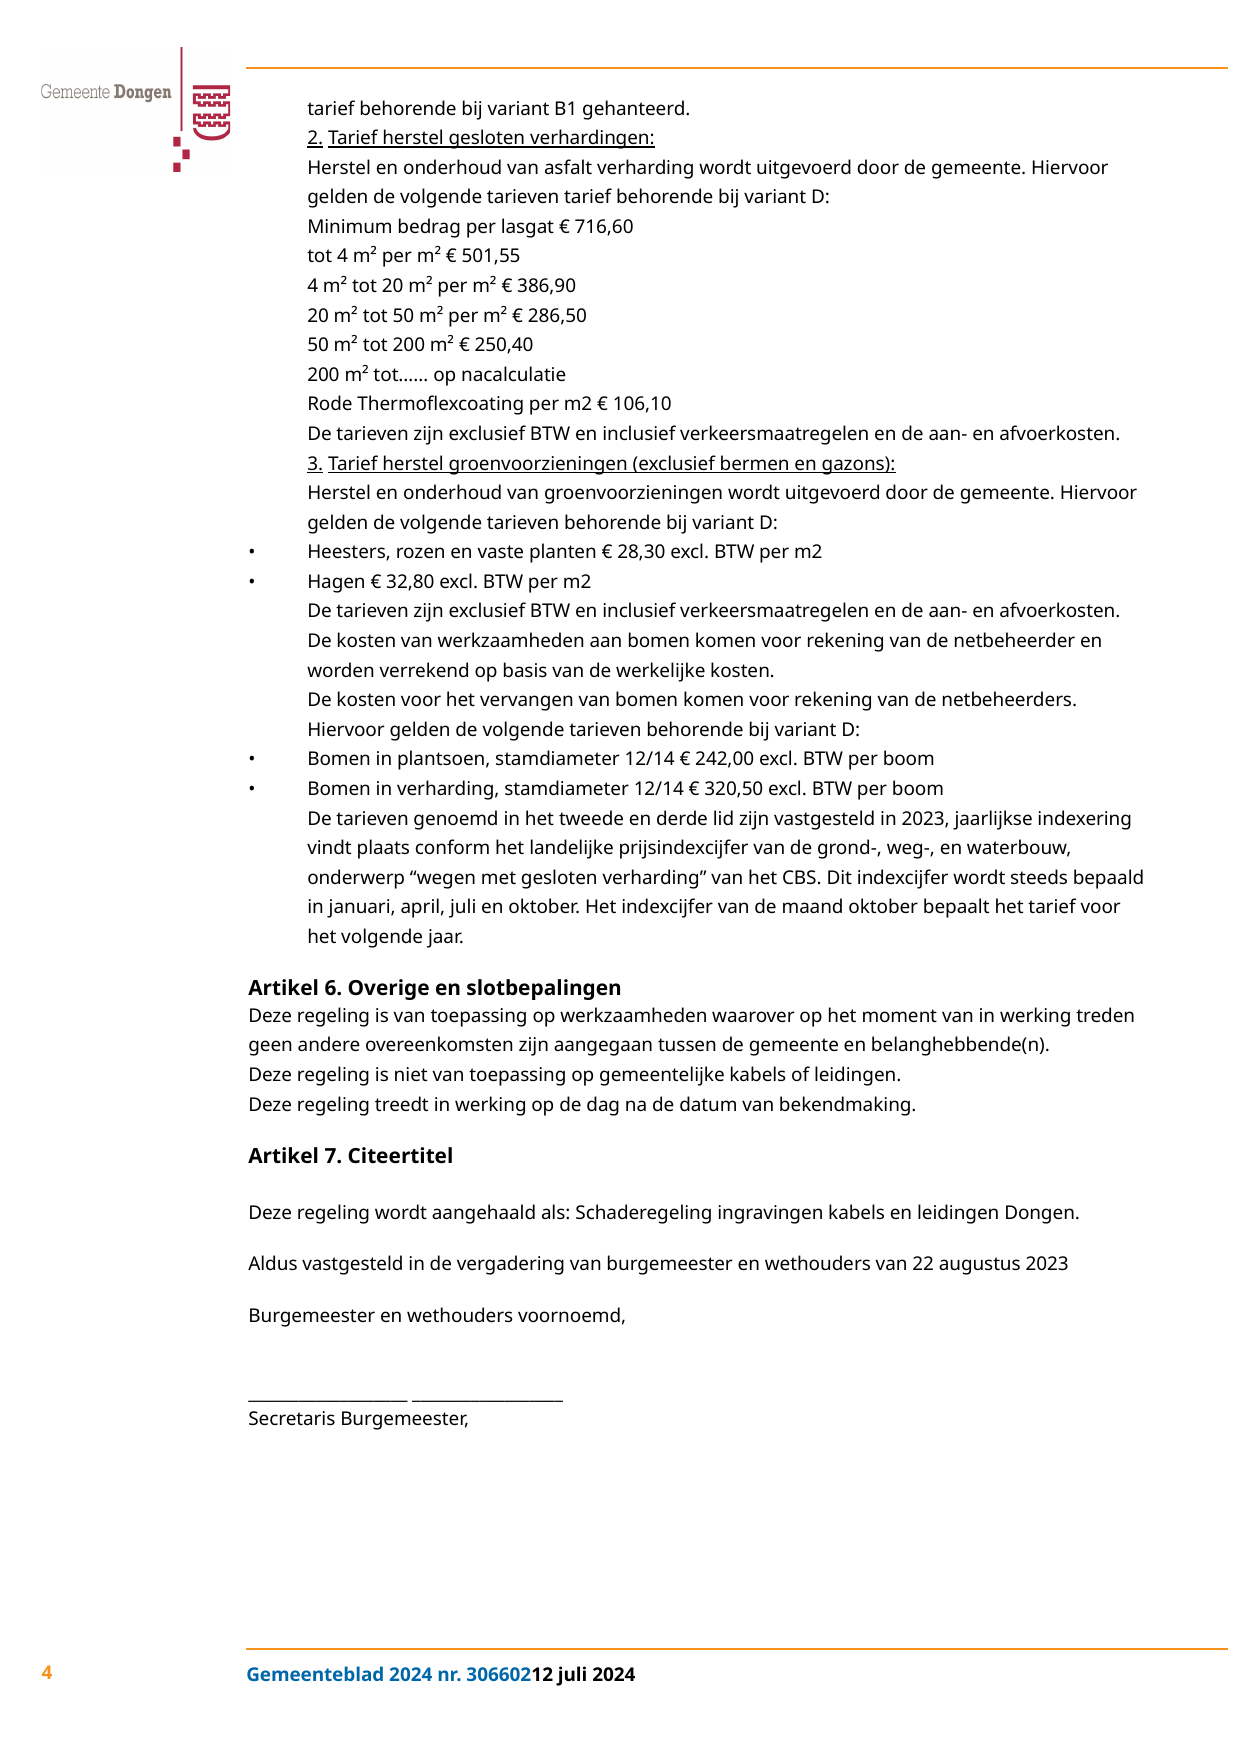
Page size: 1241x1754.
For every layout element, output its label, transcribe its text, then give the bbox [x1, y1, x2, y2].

text Secretaris Burgemeester, [248, 1405, 1152, 1431]
list Herstel en onderhoud van groenvoorzieningen wordt uitgevoerd door de gemeente. Hiervoor gelden de volgende tarieven behorende bij variant D: [248, 479, 1152, 535]
picture [41, 47, 231, 172]
text Deze regeling is niet van toepassing op gemeentelijke kabels of leidingen. [248, 1061, 1152, 1087]
list Minimum bedrag per lasgat € 716,60 [248, 213, 1152, 239]
text Aldus vastgesteld in de vergadering van burgemeester en wethouders van 22 augustus 2023 [248, 1251, 1152, 1276]
list 50 m² tot 200 m² € 250,40 [248, 331, 1152, 357]
list De tarieven genoemd in het tweede en derde lid zijn vastgesteld in 2023, jaarlijkse indexering vindt plaats conform het landelijke prijsindexcijfer van de grond-, weg-, en waterbouw, onderwerp “wegen met gesloten verharding” van het CBS. Dit indexcijfer wordt steeds bepaald in januari, april, juli en oktober. Het indexcijfer van de maand oktober bepaalt het tarief voor het volgende jaar. [248, 805, 1152, 949]
list Hagen € 32,80 excl. BTW per m2 [248, 568, 1152, 594]
list Heesters, rozen en vaste planten € 28,30 excl. BTW per m2 [248, 538, 1152, 564]
list De tarieven zijn exclusief BTW en inclusief verkeersmaatregelen en de aan- en afvoerkosten. [248, 420, 1152, 446]
list Herstel en onderhoud van asfalt verharding wordt uitgevoerd door de gemeente. Hiervoor gelden de volgende tarieven tarief behorende bij variant D: [248, 154, 1152, 209]
list 3. Tarief herstel groenvoorzieningen (exclusief bermen en gazons): [248, 450, 1152, 476]
text Burgemeester en wethouders voornoemd, [248, 1302, 1152, 1328]
text Deze regeling is van toepassing op werkzaamheden waarover op het moment van in werking treden geen andere overeenkomsten zijn aangegaan tussen de gemeente en belanghebbende(n). [248, 1002, 1152, 1057]
list De kosten van werkzaamheden aan bomen komen voor rekening van de netbeheerder en worden verrekend op basis van de werkelijke kosten. [248, 627, 1152, 683]
list 200 m² tot…… op nacalculatie [248, 361, 1152, 387]
list tarief behorende bij variant B1 gehanteerd. [248, 95, 1152, 121]
list Bomen in verharding, stamdiameter 12/14 € 320,50 excl. BTW per boom [248, 775, 1152, 801]
list Rode Thermoflexcoating per m2 € 106,10 [248, 391, 1152, 416]
text Artikel 7. Citeertitel [248, 1141, 1152, 1169]
text Deze regeling treedt in werking op de dag na de datum van bekendmaking. [248, 1091, 1152, 1116]
list 4 m² tot 20 m² per m² € 386,90 [248, 272, 1152, 298]
text Artikel 6. Overige en slotbepalingen [248, 973, 1152, 1002]
list De kosten voor het vervangen van bomen komen voor rekening van de netbeheerders. Hiervoor gelden de volgende tarieven behorende bij variant D: [248, 686, 1152, 742]
text Deze regeling wordt aangehaald als: Schaderegeling ingravingen kabels en leidingen Dongen. [248, 1199, 1152, 1225]
list 20 m² tot 50 m² per m² € 286,50 [248, 302, 1152, 328]
text ___________________ __________________ [248, 1379, 1152, 1405]
list tot 4 m² per m² € 501,55 [248, 243, 1152, 268]
list De tarieven zijn exclusief BTW en inclusief verkeersmaatregelen en de aan- en afvoerkosten. [248, 598, 1152, 623]
list 2. Tarief herstel gesloten verhardingen: [248, 124, 1152, 150]
list Bomen in plantsoen, stamdiameter 12/14 € 242,00 excl. BTW per boom [248, 746, 1152, 771]
